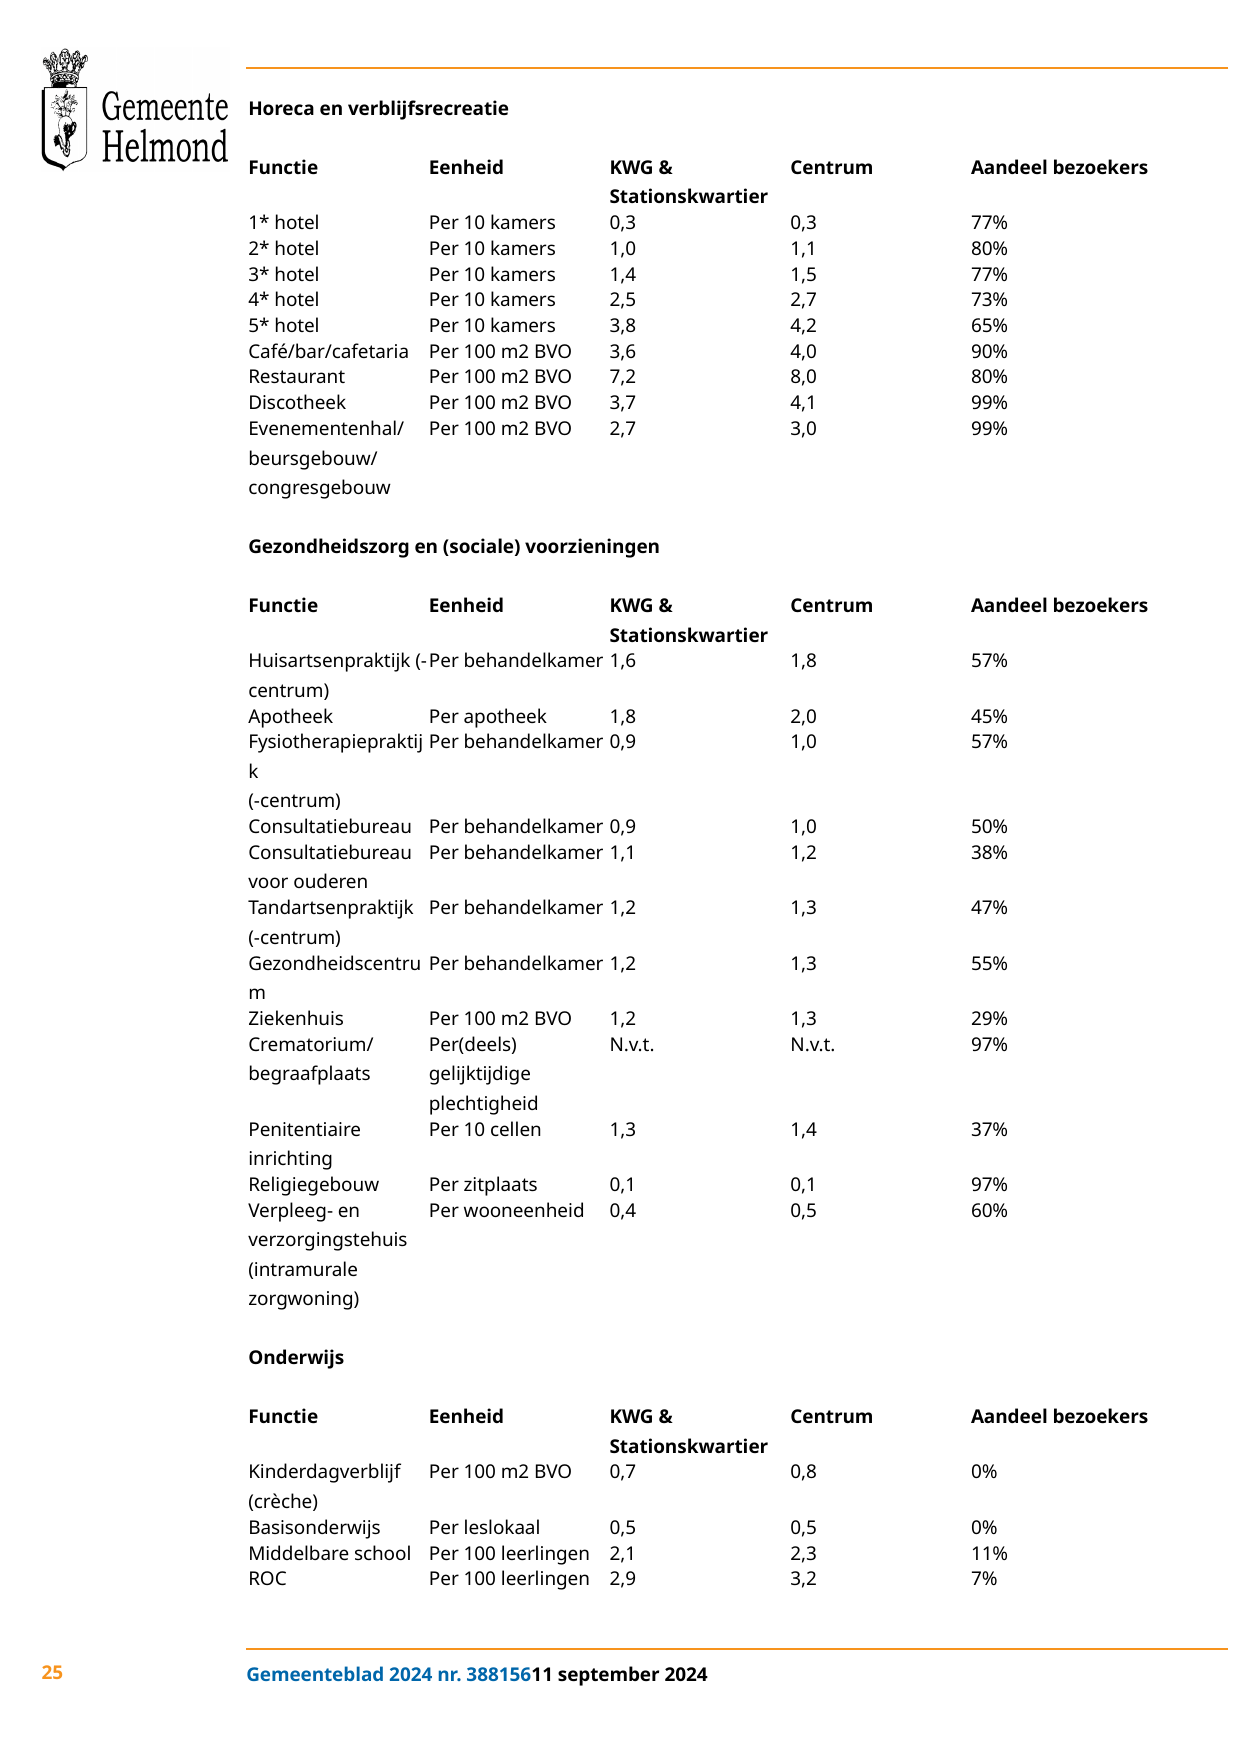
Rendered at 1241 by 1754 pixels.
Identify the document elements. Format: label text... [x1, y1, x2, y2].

table_cell 0,4 [609, 1197, 790, 1311]
table_cell 11% [971, 1540, 1152, 1565]
table_cell 3,8 [609, 312, 790, 338]
table_cell 1,0 [790, 814, 971, 839]
table_cell Religiegebouw [248, 1171, 429, 1197]
text Horeca en verblijfsrecreatie [248, 95, 1152, 121]
table_cell 47% [971, 895, 1152, 950]
table_cell 1,2 [790, 839, 971, 894]
table_cell Per(deels) gelijktijdige plechtigheid [429, 1031, 609, 1116]
table_header Aandeel bezoekers [971, 1403, 1152, 1459]
table_cell 99% [971, 415, 1152, 500]
table_cell 0,5 [790, 1197, 971, 1311]
table_header Eenheid [429, 592, 609, 647]
table_cell 1,1 [790, 235, 971, 261]
table_cell 4,1 [790, 390, 971, 415]
table_cell Basisonderwijs [248, 1514, 429, 1540]
table_header Functie [248, 154, 429, 209]
table_cell Tandartsenpraktijk (-centrum) [248, 895, 429, 950]
table_cell 1,2 [609, 1005, 790, 1031]
table_cell 1,6 [609, 648, 790, 703]
table_cell Per behandelkamer [429, 839, 609, 894]
table_cell 0,7 [609, 1459, 790, 1514]
table_cell 3,6 [609, 338, 790, 364]
table_cell 1,8 [609, 703, 790, 728]
table_cell Per 10 kamers [429, 261, 609, 287]
table_cell 80% [971, 364, 1152, 389]
table_cell 4,2 [790, 312, 971, 338]
table_cell Per 100 m2 BVO [429, 415, 609, 500]
table_cell 1,0 [609, 235, 790, 261]
table_cell 1,3 [790, 895, 971, 950]
table_cell 8,0 [790, 364, 971, 389]
table_cell Per 10 kamers [429, 312, 609, 338]
table_cell 2,3 [790, 1540, 971, 1565]
table_cell 1,5 [790, 261, 971, 287]
table_cell 1,4 [790, 1116, 971, 1171]
table_header Functie [248, 592, 429, 647]
table_cell 57% [971, 648, 1152, 703]
table_cell 1,3 [609, 1116, 790, 1171]
table_cell 0,3 [609, 209, 790, 235]
picture [41, 47, 231, 172]
table_cell 45% [971, 703, 1152, 728]
table_cell Per 10 kamers [429, 287, 609, 312]
table_cell 2,9 [609, 1565, 790, 1591]
table_cell Gezondheidscentrum [248, 950, 429, 1005]
table_header Centrum [790, 154, 971, 209]
table_cell Per behandelkamer [429, 950, 609, 1005]
table_cell 2,7 [790, 287, 971, 312]
table_header Aandeel bezoekers [971, 154, 1152, 209]
table_cell Per 10 kamers [429, 209, 609, 235]
table_cell Consultatiebureau [248, 814, 429, 839]
table_cell 2,1 [609, 1540, 790, 1565]
table_cell Per 100 m2 BVO [429, 338, 609, 364]
table_cell Ziekenhuis [248, 1005, 429, 1031]
table_cell 2,5 [609, 287, 790, 312]
table_cell Per behandelkamer [429, 729, 609, 813]
table_header KWG & Stationskwartier [609, 154, 790, 209]
table_cell 2,0 [790, 703, 971, 728]
table_cell 0,5 [609, 1514, 790, 1540]
table_cell Fysiotherapiepraktijk (-centrum) [248, 729, 429, 813]
table_cell Per 100 leerlingen [429, 1565, 609, 1591]
table_cell Per 100 m2 BVO [429, 390, 609, 415]
table_cell Per 100 m2 BVO [429, 1005, 609, 1031]
table_cell Per wooneenheid [429, 1197, 609, 1311]
table_cell 3,2 [790, 1565, 971, 1591]
table_cell 1,8 [790, 648, 971, 703]
table_cell Kinderdagverblijf (crèche) [248, 1459, 429, 1514]
table_cell 29% [971, 1005, 1152, 1031]
table_cell N.v.t. [790, 1031, 971, 1116]
table_cell 1* hotel [248, 209, 429, 235]
table_cell Per apotheek [429, 703, 609, 728]
table_cell 1,1 [609, 839, 790, 894]
table_cell 0,1 [609, 1171, 790, 1197]
table_cell 1,4 [609, 261, 790, 287]
table_cell 2* hotel [248, 235, 429, 261]
table_cell 80% [971, 235, 1152, 261]
table_cell 7% [971, 1565, 1152, 1591]
table_cell Per 10 kamers [429, 235, 609, 261]
text Onderwijs [248, 1344, 1152, 1370]
table_cell 0,5 [790, 1514, 971, 1540]
table_cell Penitentiaire inrichting [248, 1116, 429, 1171]
table_cell 77% [971, 209, 1152, 235]
table_header Centrum [790, 1403, 971, 1459]
table_header Aandeel bezoekers [971, 592, 1152, 647]
table_cell Verpleeg- en verzorgingstehuis (intramurale zorgwoning) [248, 1197, 429, 1311]
table_cell 1,3 [790, 1005, 971, 1031]
table_cell 99% [971, 390, 1152, 415]
table_cell 4,0 [790, 338, 971, 364]
table_cell 0,8 [790, 1459, 971, 1514]
table_cell 57% [971, 729, 1152, 813]
table_cell Crematorium/ begraafplaats [248, 1031, 429, 1116]
table_header Eenheid [429, 154, 609, 209]
table_cell ROC [248, 1565, 429, 1591]
table_cell 90% [971, 338, 1152, 364]
table_cell 97% [971, 1031, 1152, 1116]
table_cell Per zitplaats [429, 1171, 609, 1197]
table_cell 1,2 [609, 895, 790, 950]
table_cell 38% [971, 839, 1152, 894]
table_cell 97% [971, 1171, 1152, 1197]
table_header Centrum [790, 592, 971, 647]
table_cell 60% [971, 1197, 1152, 1311]
table_cell Café/bar/cafetaria [248, 338, 429, 364]
table_cell Per behandelkamer [429, 814, 609, 839]
table_cell Middelbare school [248, 1540, 429, 1565]
table_cell 0,9 [609, 814, 790, 839]
table_cell Apotheek [248, 703, 429, 728]
table_cell 37% [971, 1116, 1152, 1171]
table_cell Discotheek [248, 390, 429, 415]
table_cell 73% [971, 287, 1152, 312]
table_cell 77% [971, 261, 1152, 287]
table_header KWG & Stationskwartier [609, 592, 790, 647]
table_cell 0,9 [609, 729, 790, 813]
table_cell 5* hotel [248, 312, 429, 338]
table_cell Huisartsenpraktijk (-centrum) [248, 648, 429, 703]
table_cell Consultatiebureau voor ouderen [248, 839, 429, 894]
table_cell 0% [971, 1459, 1152, 1514]
table_cell 3,7 [609, 390, 790, 415]
table_cell 50% [971, 814, 1152, 839]
table_cell 4* hotel [248, 287, 429, 312]
table_cell 1,2 [609, 950, 790, 1005]
table_cell 0,1 [790, 1171, 971, 1197]
table_cell Per behandelkamer [429, 895, 609, 950]
table_cell Evenementenhal/ beursgebouw/ congresgebouw [248, 415, 429, 500]
table_cell Restaurant [248, 364, 429, 389]
table_cell N.v.t. [609, 1031, 790, 1116]
table_cell 65% [971, 312, 1152, 338]
table_cell 1,3 [790, 950, 971, 1005]
table_cell 0,3 [790, 209, 971, 235]
table_cell Per 100 m2 BVO [429, 364, 609, 389]
table_cell 1,0 [790, 729, 971, 813]
table_cell 0% [971, 1514, 1152, 1540]
table_cell Per 100 m2 BVO [429, 1459, 609, 1514]
table_cell 3* hotel [248, 261, 429, 287]
table_cell Per behandelkamer [429, 648, 609, 703]
table_cell 2,7 [609, 415, 790, 500]
table_cell Per 10 cellen [429, 1116, 609, 1171]
table_header Functie [248, 1403, 429, 1459]
table_header Eenheid [429, 1403, 609, 1459]
table_cell 3,0 [790, 415, 971, 500]
table_header KWG & Stationskwartier [609, 1403, 790, 1459]
table_cell Per leslokaal [429, 1514, 609, 1540]
table_cell 55% [971, 950, 1152, 1005]
table_cell 7,2 [609, 364, 790, 389]
table_cell Per 100 leerlingen [429, 1540, 609, 1565]
text Gezondheidszorg en (sociale) voorzieningen [248, 533, 1152, 559]
